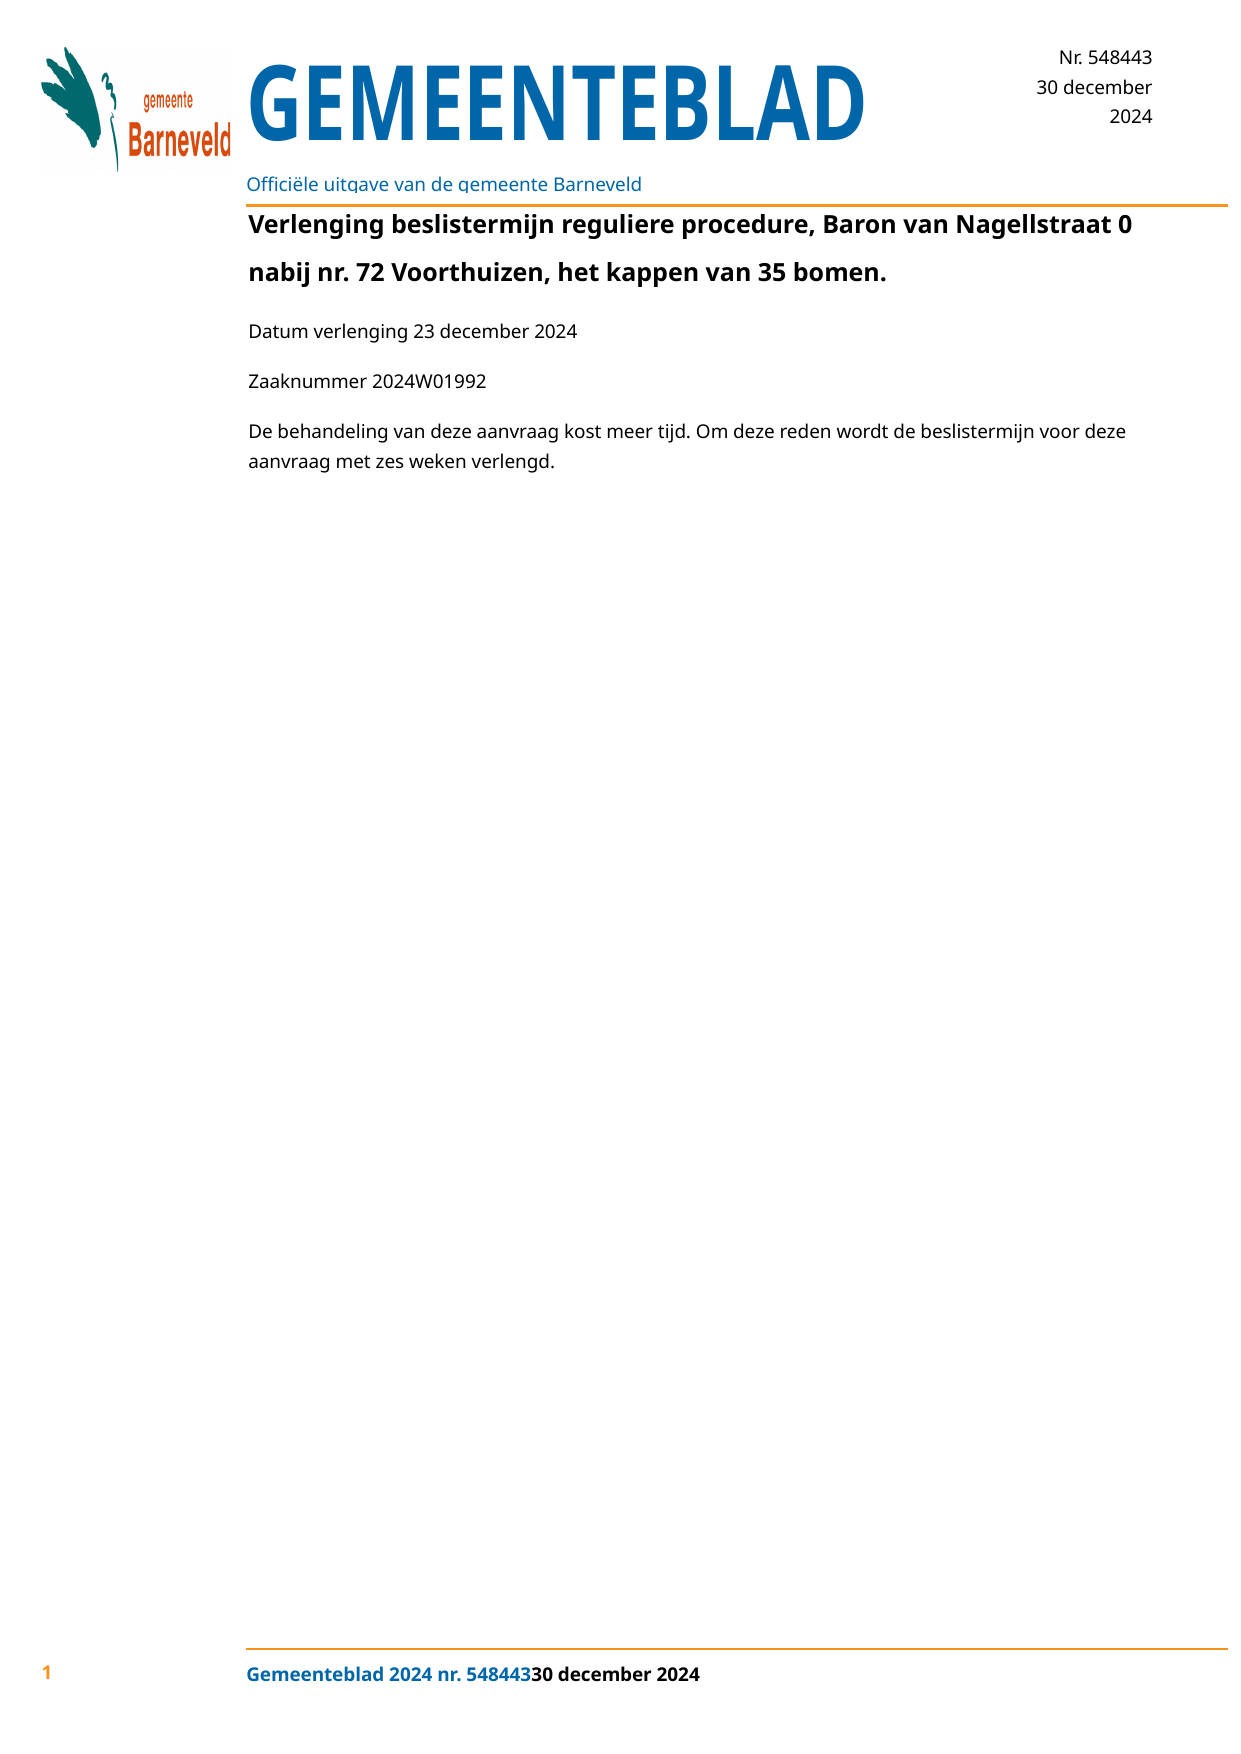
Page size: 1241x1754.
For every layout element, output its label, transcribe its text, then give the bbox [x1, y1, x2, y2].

text Zaaknummer 2024W01992 [248, 368, 1152, 394]
text De behandeling van deze aanvraag kost meer tijd. Om deze reden wordt de beslistermijn voor deze aanvraag met zes weken verlengd. [248, 419, 1152, 474]
picture [41, 47, 231, 172]
text Datum verlenging 23 december 2024 [248, 318, 1152, 344]
text Verlenging beslistermijn reguliere procedure, Baron van Nagellstraat 0 nabij nr. 72 Voorthuizen, het kappen van 35 bomen. [248, 207, 1152, 288]
